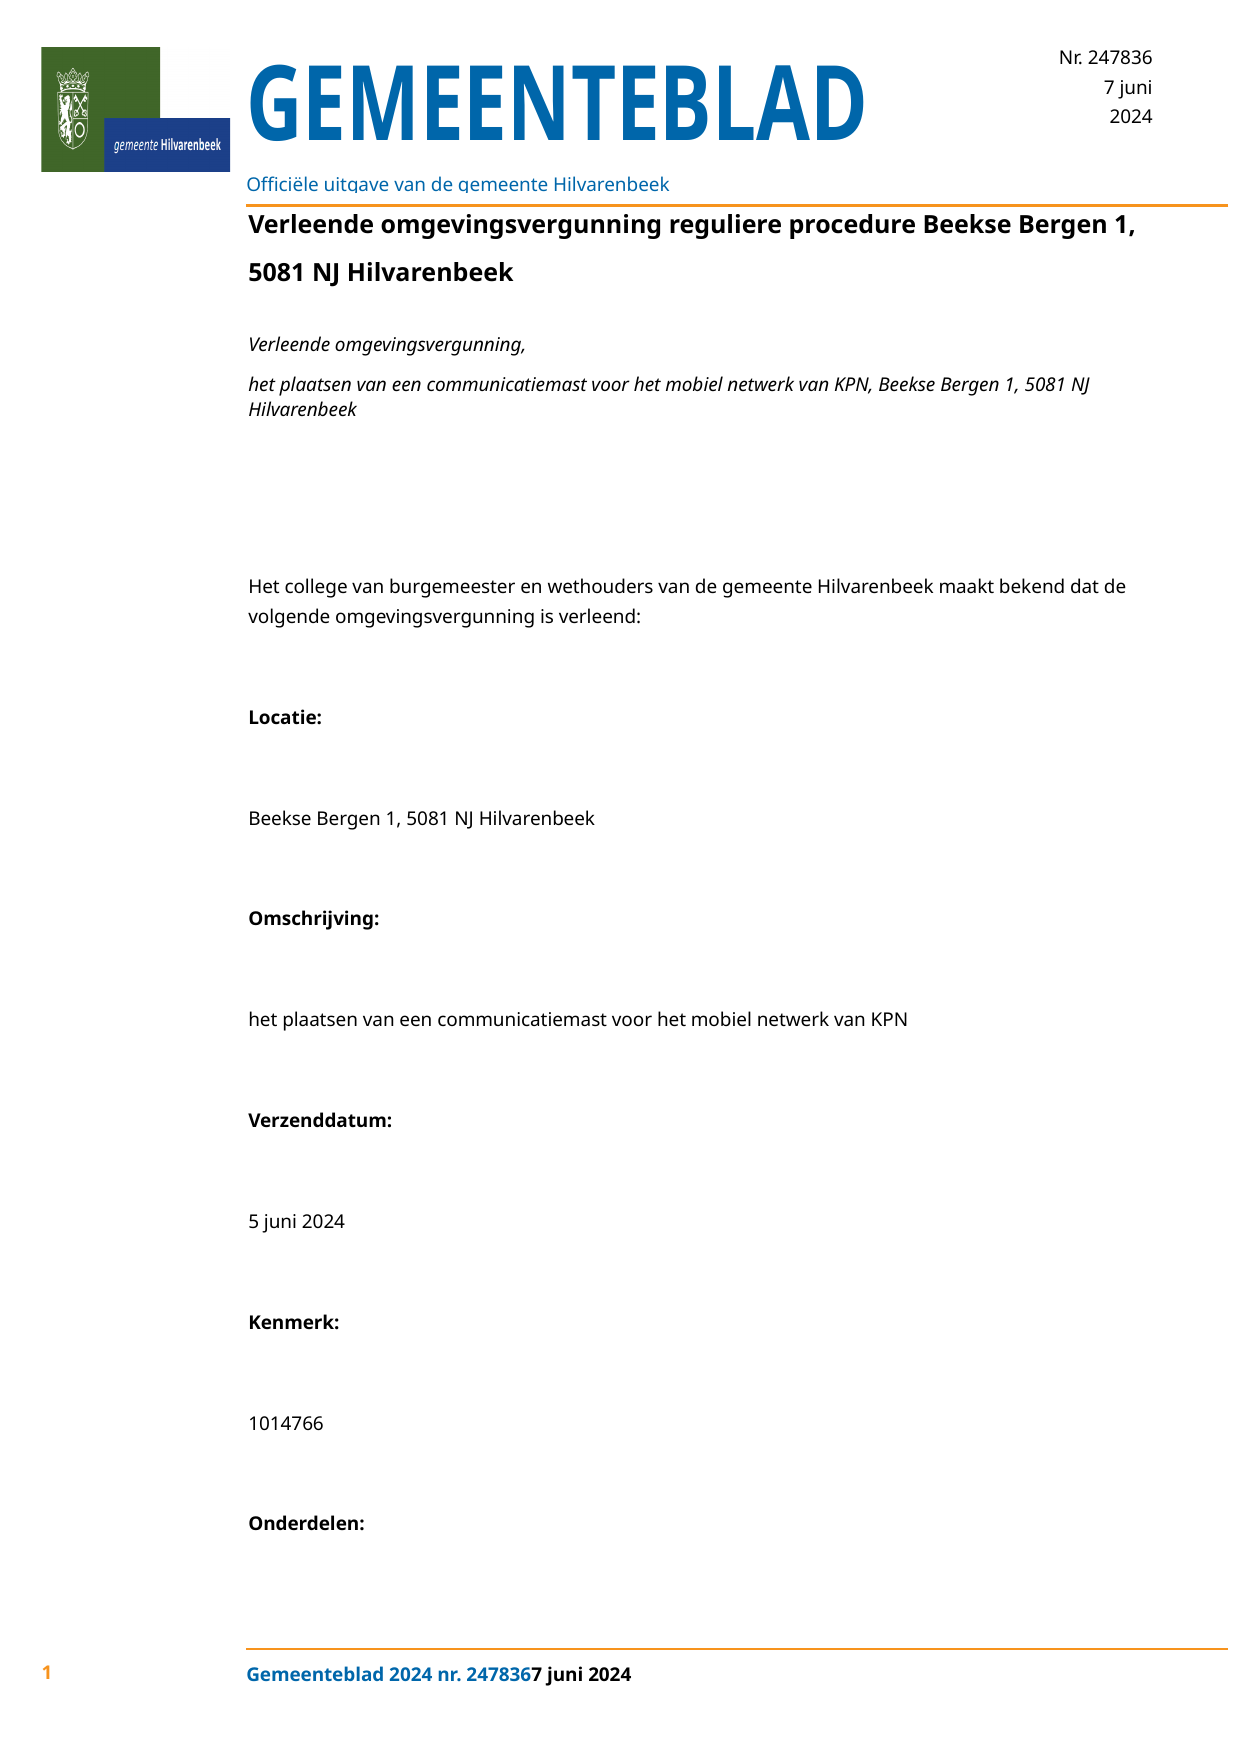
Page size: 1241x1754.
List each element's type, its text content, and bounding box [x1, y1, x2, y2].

text 5 juni 2024 [248, 1208, 1152, 1234]
picture [41, 47, 231, 172]
text Verleende omgevingsvergunning reguliere procedure Beekse Bergen 1, 5081 NJ Hilvarenbeek [248, 207, 1152, 288]
text Verleende omgevingsvergunning, [248, 331, 1152, 357]
text het plaatsen van een communicatiemast voor het mobiel netwerk van KPN [248, 1006, 1152, 1032]
text Beekse Bergen 1, 5081 NJ Hilvarenbeek [248, 805, 1152, 830]
text Verzenddatum: [248, 1107, 1152, 1133]
text Omschrijving: [248, 906, 1152, 931]
text 1014766 [248, 1410, 1152, 1435]
text Kenmerk: [248, 1309, 1152, 1334]
text Het college van burgemeester en wethouders van de gemeente Hilvarenbeek maakt bekend dat de volgende omgevingsvergunning is verleend: [248, 573, 1152, 629]
text het plaatsen van een communicatiemast voor het mobiel netwerk van KPN, Beekse Bergen 1, 5081 NJ Hilvarenbeek [248, 371, 1152, 422]
text Onderdelen: [248, 1511, 1152, 1536]
text Locatie: [248, 704, 1152, 729]
